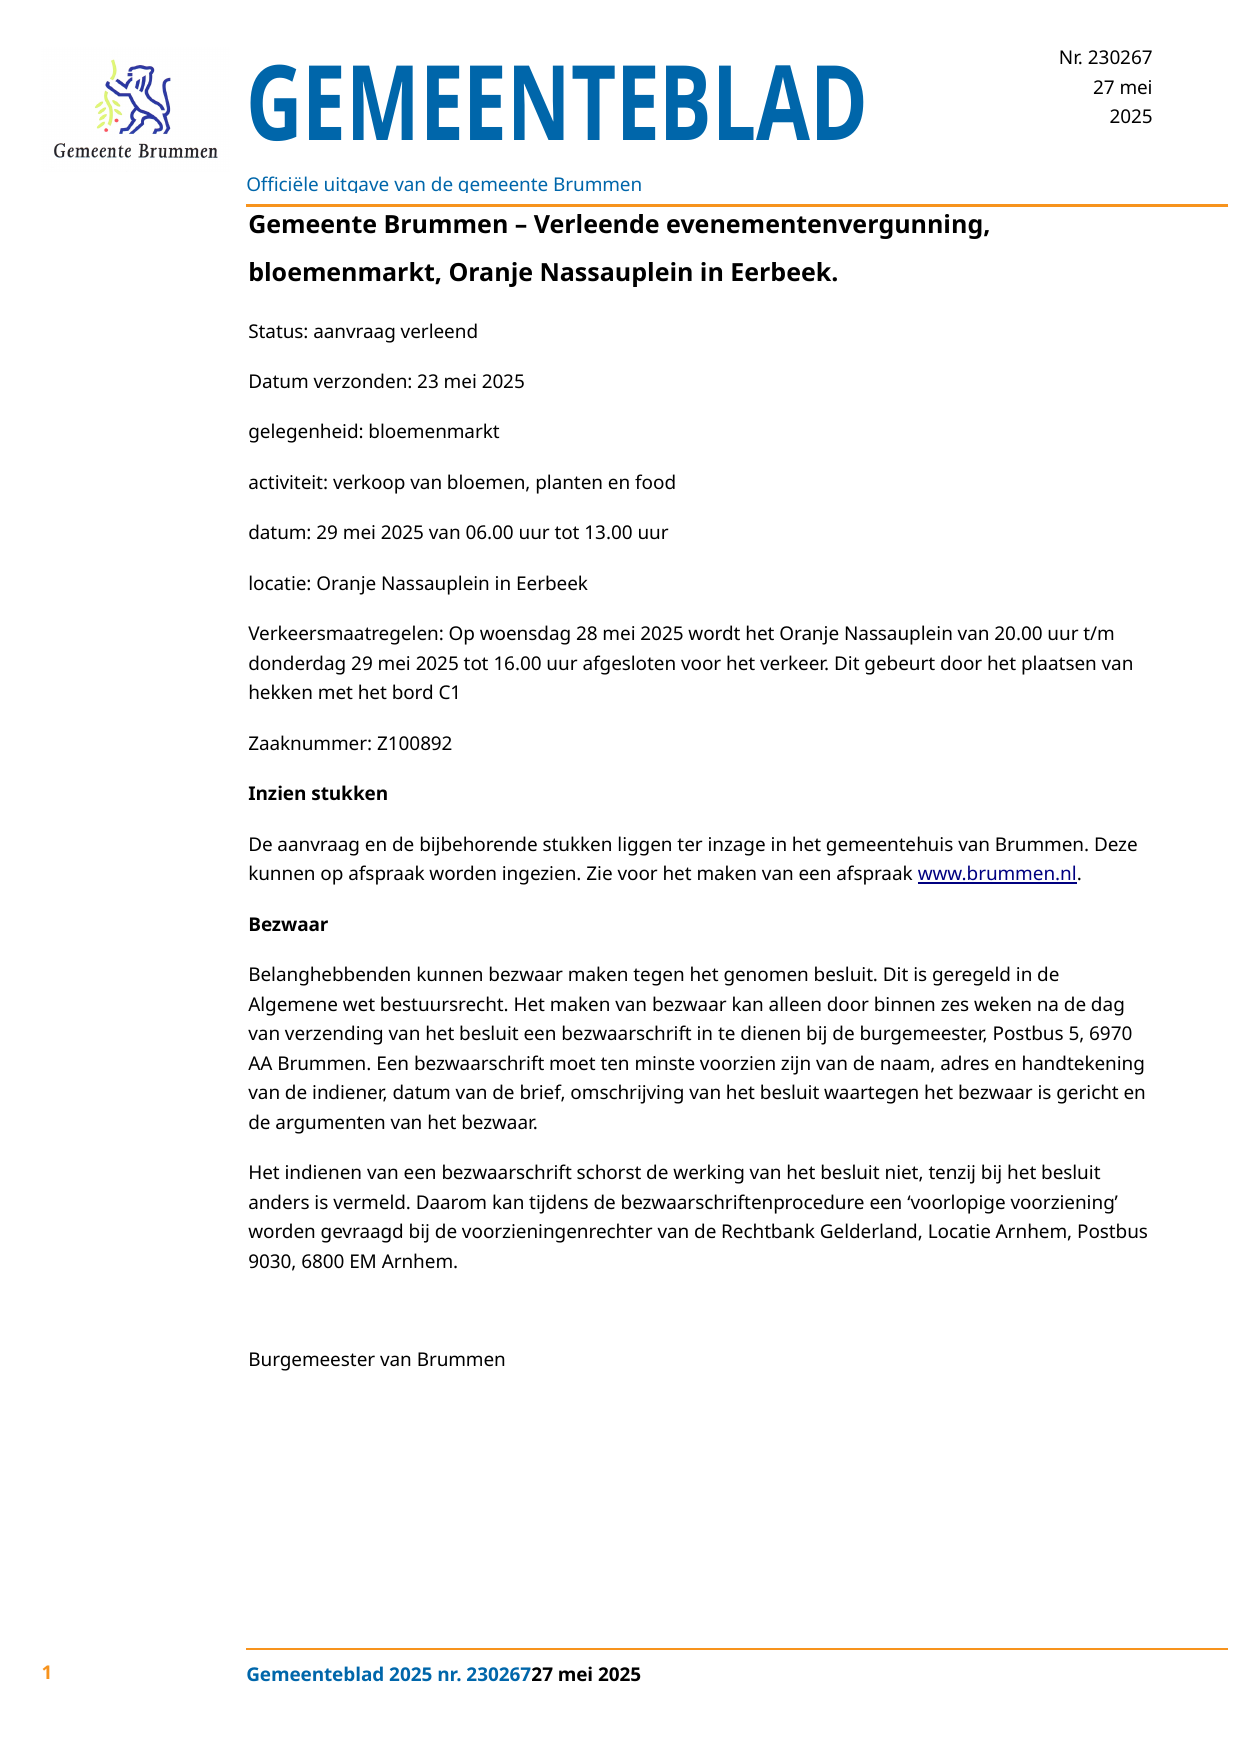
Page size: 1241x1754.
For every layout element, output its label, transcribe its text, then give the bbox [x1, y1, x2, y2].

text Inzien stukken [248, 780, 1152, 806]
picture [41, 47, 231, 172]
text Belanghebbenden kunnen bezwaar maken tegen het genomen besluit. Dit is geregeld in de Algemene wet bestuursrecht. Het maken van bezwaar kan alleen door binnen zes weken na de dag van verzending van het besluit een bezwaarschrift in te dienen bij de burgemeester, Postbus 5, 6970 AA Brummen. Een bezwaarschrift moet ten minste voorzien zijn van de naam, adres en handtekening van de indiener, datum van de brief, omschrijving van het besluit waartegen het bezwaar is gericht en de argumenten van het bezwaar. [248, 961, 1152, 1135]
text Gemeente Brummen – Verleende evenementenvergunning, bloemenmarkt, Oranje Nassauplein in Eerbeek. [248, 207, 1152, 288]
text De aanvraag en de bijbehorende stukken liggen ter inzage in het gemeentehuis van Brummen. Deze kunnen op afspraak worden ingezien. Zie voor het maken van een afspraak www.brummen.nl. [248, 831, 1152, 886]
text Burgemeester van Brummen [248, 1347, 1152, 1372]
text Datum verzonden: 23 mei 2025 [248, 368, 1152, 394]
text Status: aanvraag verleend [248, 318, 1152, 344]
text Zaaknummer: Z100892 [248, 730, 1152, 756]
text Het indienen van een bezwaarschrift schorst de werking van het besluit niet, tenzij bij het besluit anders is vermeld. Daarom kan tijdens de bezwaarschriftenprocedure een ‘voorlopige voorziening’ worden gevraagd bij de voorzieningenrechter van de Rechtbank Gelderland, Locatie Arnhem, Postbus 9030, 6800 EM Arnhem. [248, 1159, 1152, 1274]
text datum: 29 mei 2025 van 06.00 uur tot 13.00 uur [248, 519, 1152, 545]
text Bezwaar [248, 911, 1152, 937]
text activiteit: verkoop van bloemen, planten en food [248, 469, 1152, 495]
text locatie: Oranje Nassauplein in Eerbeek [248, 570, 1152, 596]
text Verkeersmaatregelen: Op woensdag 28 mei 2025 wordt het Oranje Nassauplein van 20.00 uur t/m donderdag 29 mei 2025 tot 16.00 uur afgesloten voor het verkeer. Dit gebeurt door het plaatsen van hekken met het bord C1 [248, 620, 1152, 705]
text gelegenheid: bloemenmarkt [248, 419, 1152, 444]
